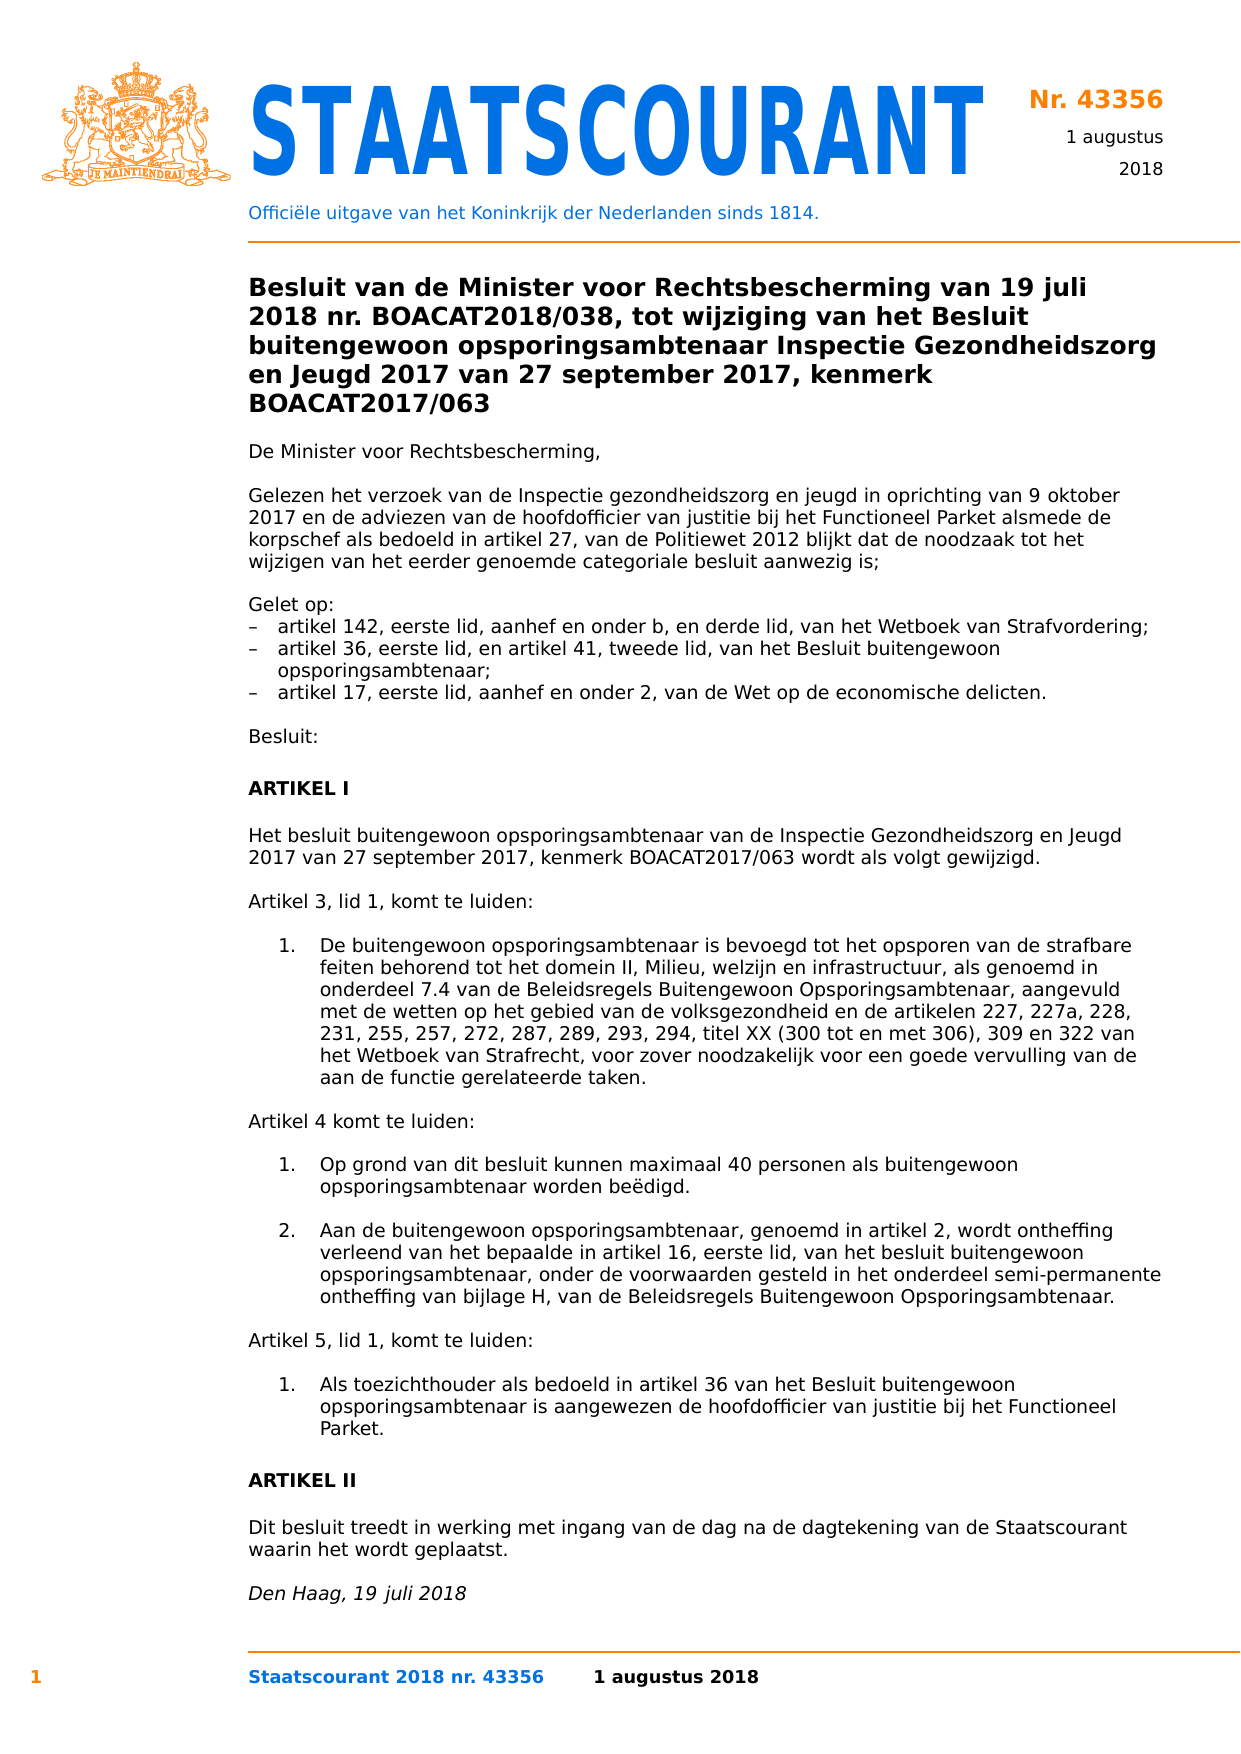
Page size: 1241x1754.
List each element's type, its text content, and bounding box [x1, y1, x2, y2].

text 1. Als toezichthouder als bedoeld in artikel 36 van het Besluit buitengewoon opsporingsambtenaar is aangewezen de hoofdofficier van justitie bij het Functioneel Parket. [278, 1374, 1163, 1440]
text – artikel 142, eerste lid, aanhef en onder b, en derde lid, van het Wetboek van Strafvordering; [248, 616, 1163, 638]
text – artikel 17, eerste lid, aanhef en onder 2, van de Wet op de economische delicten. [248, 682, 1163, 704]
text Artikel 5, lid 1, komt te luiden: [248, 1330, 1163, 1352]
text Artikel 3, lid 1, komt te luiden: [248, 891, 1163, 913]
text Gelezen het verzoek van de Inspectie gezondheidszorg en jeugd in oprichting van 9 oktober 2017 en de adviezen van de hoofdofficier van justitie bij het Functioneel Parket alsmede de korpschef als bedoeld in artikel 27, van de Politiewet 2012 blijkt dat de noodzaak tot het wijzigen van het eerder genoemde categoriale besluit aanwezig is; [248, 484, 1163, 572]
text Het besluit buitengewoon opsporingsambtenaar van de Inspectie Gezondheidszorg en Jeugd 2017 van 27 september 2017, kenmerk BOACAT2017/063 wordt als volgt gewijzigd. [248, 825, 1163, 869]
subtitle ARTIKEL II [248, 1470, 1163, 1492]
text Artikel 4 komt te luiden: [248, 1111, 1163, 1132]
picture [41, 62, 231, 186]
subtitle ARTIKEL I [248, 778, 1163, 800]
subtitle Besluit van de Minister voor Rechtsbescherming van 19 juli 2018 nr. BOACAT2018/038, tot wijziging van het Besluit buitengewoon opsporingsambtenaar Inspectie Gezondheidszorg en Jeugd 2017 van 27 september 2017, kenmerk BOACAT2017/063 [248, 273, 1163, 419]
table_cell Officiële uitgave van het Koninkrijk der Nederlanden sinds 1814. [248, 203, 1240, 241]
text 1. De buitengewoon opsporingsambtenaar is bevoegd tot het opsporen van de strafbare feiten behorend tot het domein II, Milieu, welzijn en infrastructuur, als genoemd in onderdeel 7.4 van de Beleidsregels Buitengewoon Opsporingsambtenaar, aangevuld met de wetten op het gebied van de volksgezondheid en de artikelen 227, 227a, 228, 231, 255, 257, 272, 287, 289, 293, 294, titel XX (300 tot en met 306), 309 en 322 van het Wetboek van Strafrecht, voor zover noodzakelijk voor een goede vervulling van de aan de functie gerelateerde taken. [278, 935, 1163, 1089]
text Den Haag, 19 juli 2018 [248, 1583, 1163, 1604]
text 2. Aan de buitengewoon opsporingsambtenaar, genoemd in artikel 2, wordt ontheffing verleend van het bepaalde in artikel 16, eerste lid, van het besluit buitengewoon opsporingsambtenaar, onder de voorwaarden gesteld in het onderdeel semi-permanente ontheffing van bijlage H, van de Beleidsregels Buitengewoon Opsporingsambtenaar. [278, 1220, 1163, 1308]
text Besluit: [248, 726, 1163, 748]
text De Minister voor Rechtsbescherming, [248, 441, 1163, 463]
text Gelet op: [248, 594, 1163, 616]
table_cell 1 augustus [998, 121, 1240, 153]
text – artikel 36, eerste lid, en artikel 41, tweede lid, van het Besluit buitengewoon opsporingsambtenaar; [248, 638, 1163, 682]
table_header Nr. 43356 [998, 62, 1240, 121]
table_header STAATSCOURANT [248, 62, 998, 203]
table_header [25, 62, 248, 241]
text Dit besluit treedt in werking met ingang van de dag na de dagtekening van de Staatscourant waarin het wordt geplaatst. [248, 1517, 1163, 1561]
table_cell 2018 [998, 153, 1240, 203]
text 1. Op grond van dit besluit kunnen maximaal 40 personen als buitengewoon opsporingsambtenaar worden beëdigd. [278, 1154, 1163, 1198]
